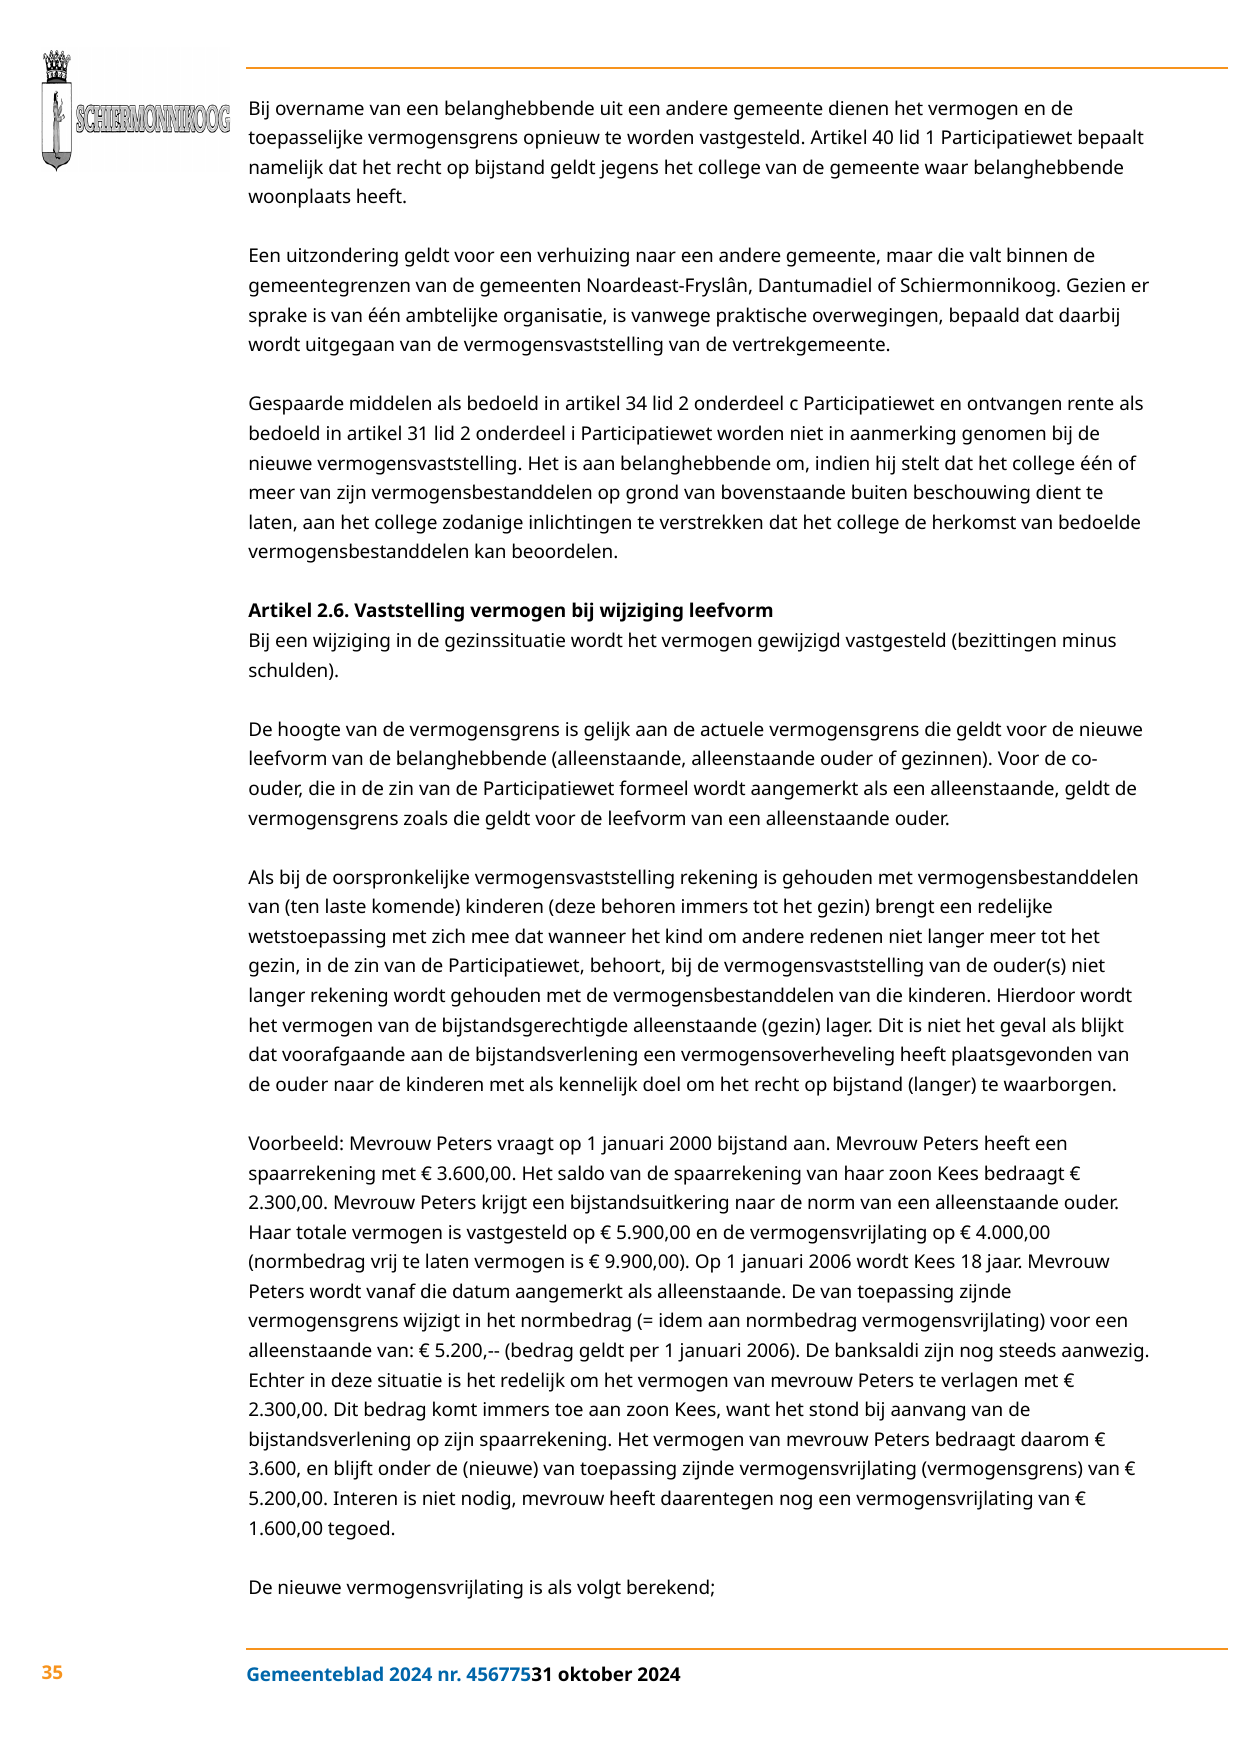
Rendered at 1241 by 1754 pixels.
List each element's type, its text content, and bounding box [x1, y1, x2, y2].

picture [41, 47, 231, 172]
text Voorbeeld: Mevrouw Peters vraagt op 1 januari 2000 bijstand aan. Mevrouw Peters heeft een spaarrekening met € 3.600,00. Het saldo van de spaarrekening van haar zoon Kees bedraagt € 2.300,00. Mevrouw Peters krijgt een bijstandsuitkering naar de norm van een alleenstaande ouder. Haar totale vermogen is vastgesteld op € 5.900,00 en de vermogensvrijlating op € 4.000,00 (normbedrag vrij te laten vermogen is € 9.900,00). Op 1 januari 2006 wordt Kees 18 jaar. Mevrouw Peters wordt vanaf die datum aangemerkt als alleenstaande. De van toepassing zijnde vermogensgrens wijzigt in het normbedrag (= idem aan normbedrag vermogensvrijlating) voor een alleenstaande van: € 5.200,-- (bedrag geldt per 1 januari 2006). De banksaldi zijn nog steeds aanwezig. Echter in deze situatie is het redelijk om het vermogen van mevrouw Peters te verlagen met € 2.300,00. Dit bedrag komt immers toe aan zoon Kees, want het stond bij aanvang van de bijstandsverlening op zijn spaarrekening. Het vermogen van mevrouw Peters bedraagt daarom € 3.600, en blijft onder de (nieuwe) van toepassing zijnde vermogensvrijlating (vermogensgrens) van € 5.200,00. Interen is niet nodig, mevrouw heeft daarentegen nog een vermogensvrijlating van € 1.600,00 tegoed. [248, 1130, 1152, 1541]
text Bij overname van een belanghebbende uit een andere gemeente dienen het vermogen en de toepasselijke vermogensgrens opnieuw te worden vastgesteld. Artikel 40 lid 1 Participatiewet bepaalt namelijk dat het recht op bijstand geldt jegens het college van de gemeente waar belanghebbende woonplaats heeft. [248, 95, 1152, 209]
text Een uitzondering geldt voor een verhuizing naar een andere gemeente, maar die valt binnen de gemeentegrenzen van de gemeenten Noardeast-Fryslân, Dantumadiel of Schiermonnikoog. Gezien er sprake is van één ambtelijke organisatie, is vanwege praktische overwegingen, bepaald dat daarbij wordt uitgegaan van de vermogensvaststelling van de vertrekgemeente. [248, 243, 1152, 357]
text Als bij de oorspronkelijke vermogensvaststelling rekening is gehouden met vermogensbestanddelen van (ten laste komende) kinderen (deze behoren immers tot het gezin) brengt een redelijke wetstoepassing met zich mee dat wanneer het kind om andere redenen niet langer meer tot het gezin, in de zin van de Participatiewet, behoort, bij de vermogensvaststelling van de ouder(s) niet langer rekening wordt gehouden met de vermogensbestanddelen van die kinderen. Hierdoor wordt het vermogen van de bijstandsgerechtigde alleenstaande (gezin) lager. Dit is niet het geval als blijkt dat voorafgaande aan de bijstandsverlening een vermogensoverheveling heeft plaatsgevonden van de ouder naar de kinderen met als kennelijk doel om het recht op bijstand (langer) te waarborgen. [248, 864, 1152, 1097]
text Gespaarde middelen als bedoeld in artikel 34 lid 2 onderdeel c Participatiewet en ontvangen rente als bedoeld in artikel 31 lid 2 onderdeel i Participatiewet worden niet in aanmerking genomen bij de nieuwe vermogensvaststelling. Het is aan belanghebbende om, indien hij stelt dat het college één of meer van zijn vermogensbestanddelen op grond van bovenstaande buiten beschouwing dient te laten, aan het college zodanige inlichtingen te verstrekken dat het college de herkomst van bedoelde vermogensbestanddelen kan beoordelen. [248, 391, 1152, 564]
text De nieuwe vermogensvrijlating is als volgt berekend; [248, 1574, 1152, 1600]
text Bij een wijziging in de gezinssituatie wordt het vermogen gewijzigd vastgesteld (bezittingen minus schulden). [248, 627, 1152, 683]
text Artikel 2.6. Vaststelling vermogen bij wijziging leefvorm [248, 598, 1152, 623]
text De hoogte van de vermogensgrens is gelijk aan de actuele vermogensgrens die geldt voor de nieuwe leefvorm van de belanghebbende (alleenstaande, alleenstaande ouder of gezinnen). Voor de co-ouder, die in de zin van de Participatiewet formeel wordt aangemerkt als een alleenstaande, geldt de vermogensgrens zoals die geldt voor de leefvorm van een alleenstaande ouder. [248, 716, 1152, 831]
